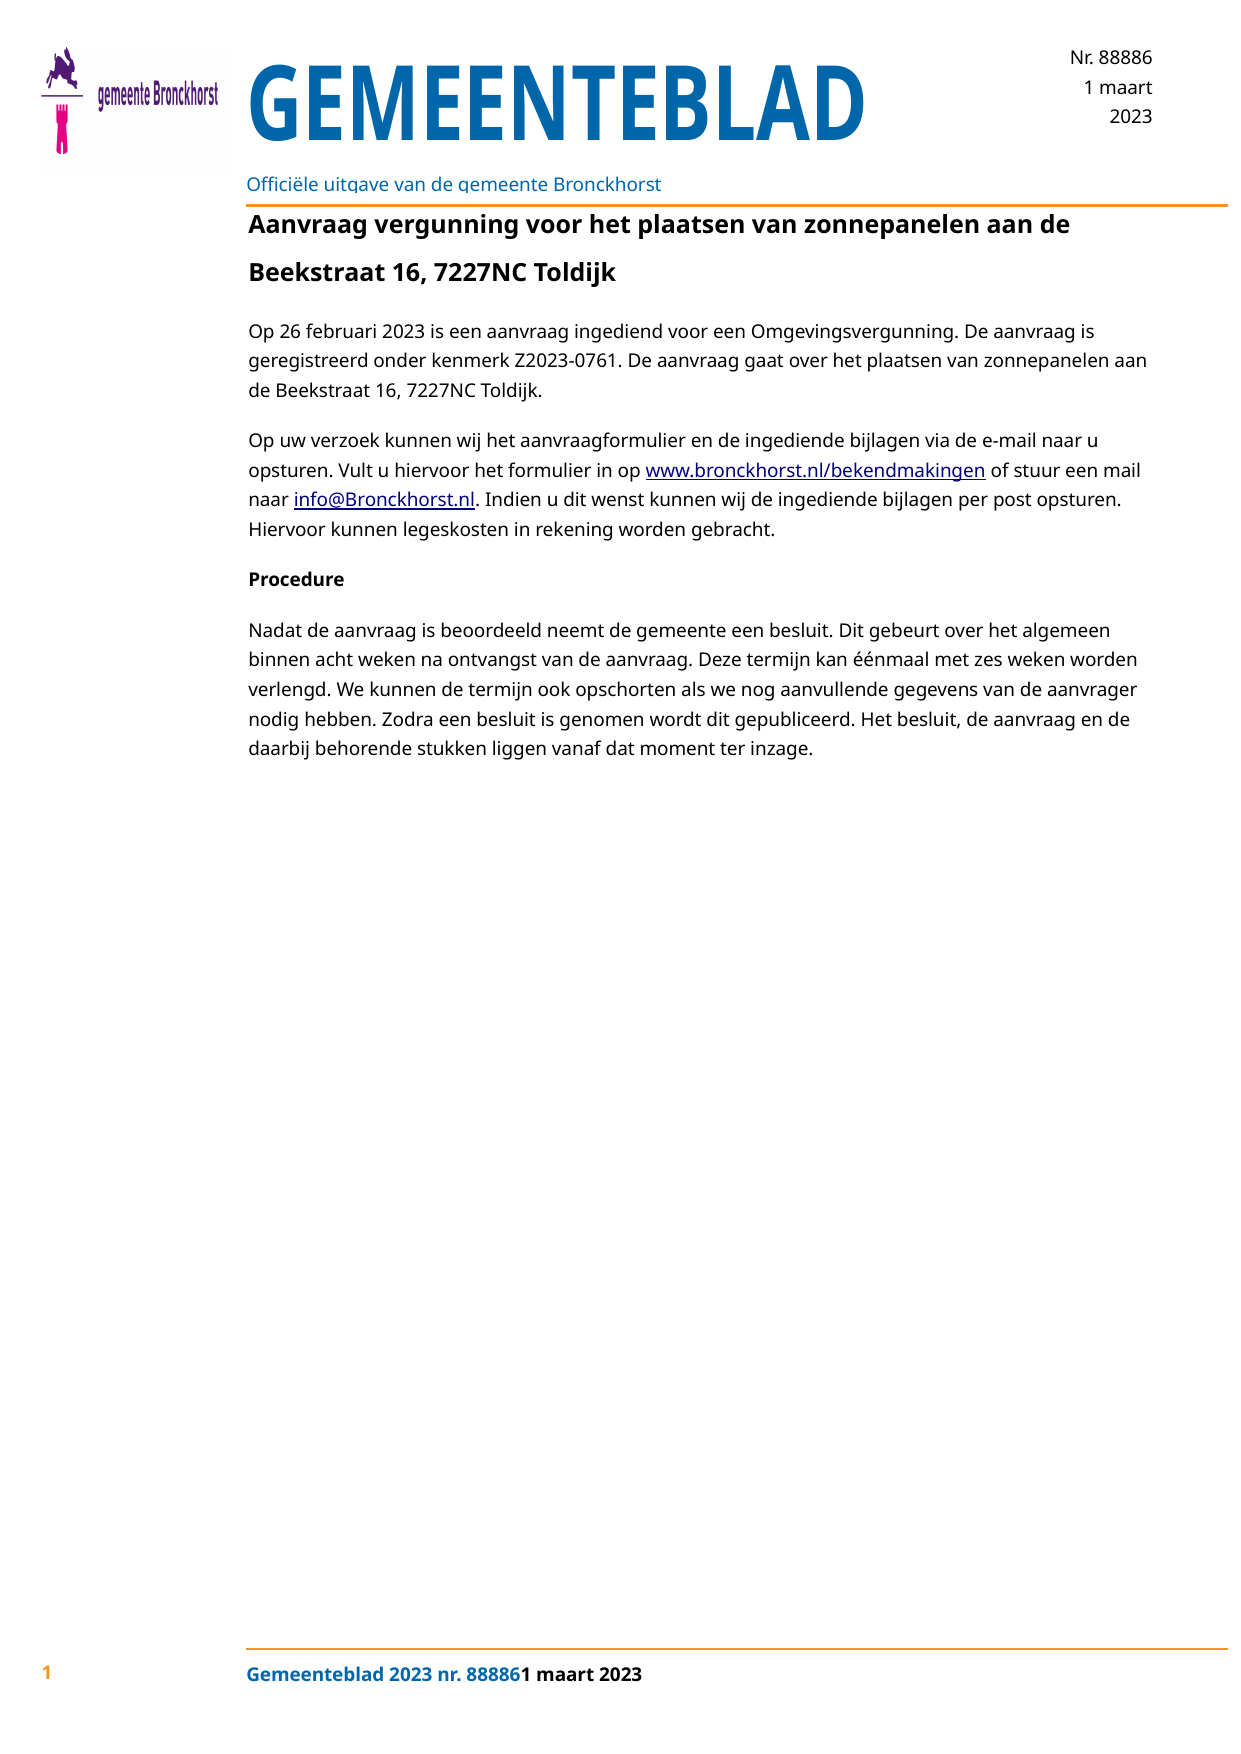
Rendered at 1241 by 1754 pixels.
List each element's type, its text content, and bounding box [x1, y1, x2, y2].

text Procedure [248, 567, 1152, 592]
picture [41, 47, 231, 172]
text Nadat de aanvraag is beoordeeld neemt de gemeente een besluit. Dit gebeurt over het algemeen binnen acht weken na ontvangst van de aanvraag. Deze termijn kan éénmaal met zes weken worden verlengd. We kunnen de termijn ook opschorten als we nog aanvullende gegevens van de aanvrager nodig hebben. Zodra een besluit is genomen wordt dit gepubliceerd. Het besluit, de aanvraag en de daarbij behorende stukken liggen vanaf dat moment ter inzage. [248, 617, 1152, 761]
text Op 26 februari 2023 is een aanvraag ingediend voor een Omgevingsvergunning. De aanvraag is geregistreerd onder kenmerk Z2023-0761. De aanvraag gaat over het plaatsen van zonnepanelen aan de Beekstraat 16, 7227NC Toldijk. [248, 318, 1152, 403]
text Op uw verzoek kunnen wij het aanvraagformulier en de ingediende bijlagen via de e-mail naar u opsturen. Vult u hiervoor het formulier in op www.bronckhorst.nl/bekendmakingen of stuur een mail naar info@Bronckhorst.nl. Indien u dit wenst kunnen wij de ingediende bijlagen per post opsturen. Hiervoor kunnen legeskosten in rekening worden gebracht. [248, 427, 1152, 542]
text Aanvraag vergunning voor het plaatsen van zonnepanelen aan de Beekstraat 16, 7227NC Toldijk [248, 207, 1152, 288]
